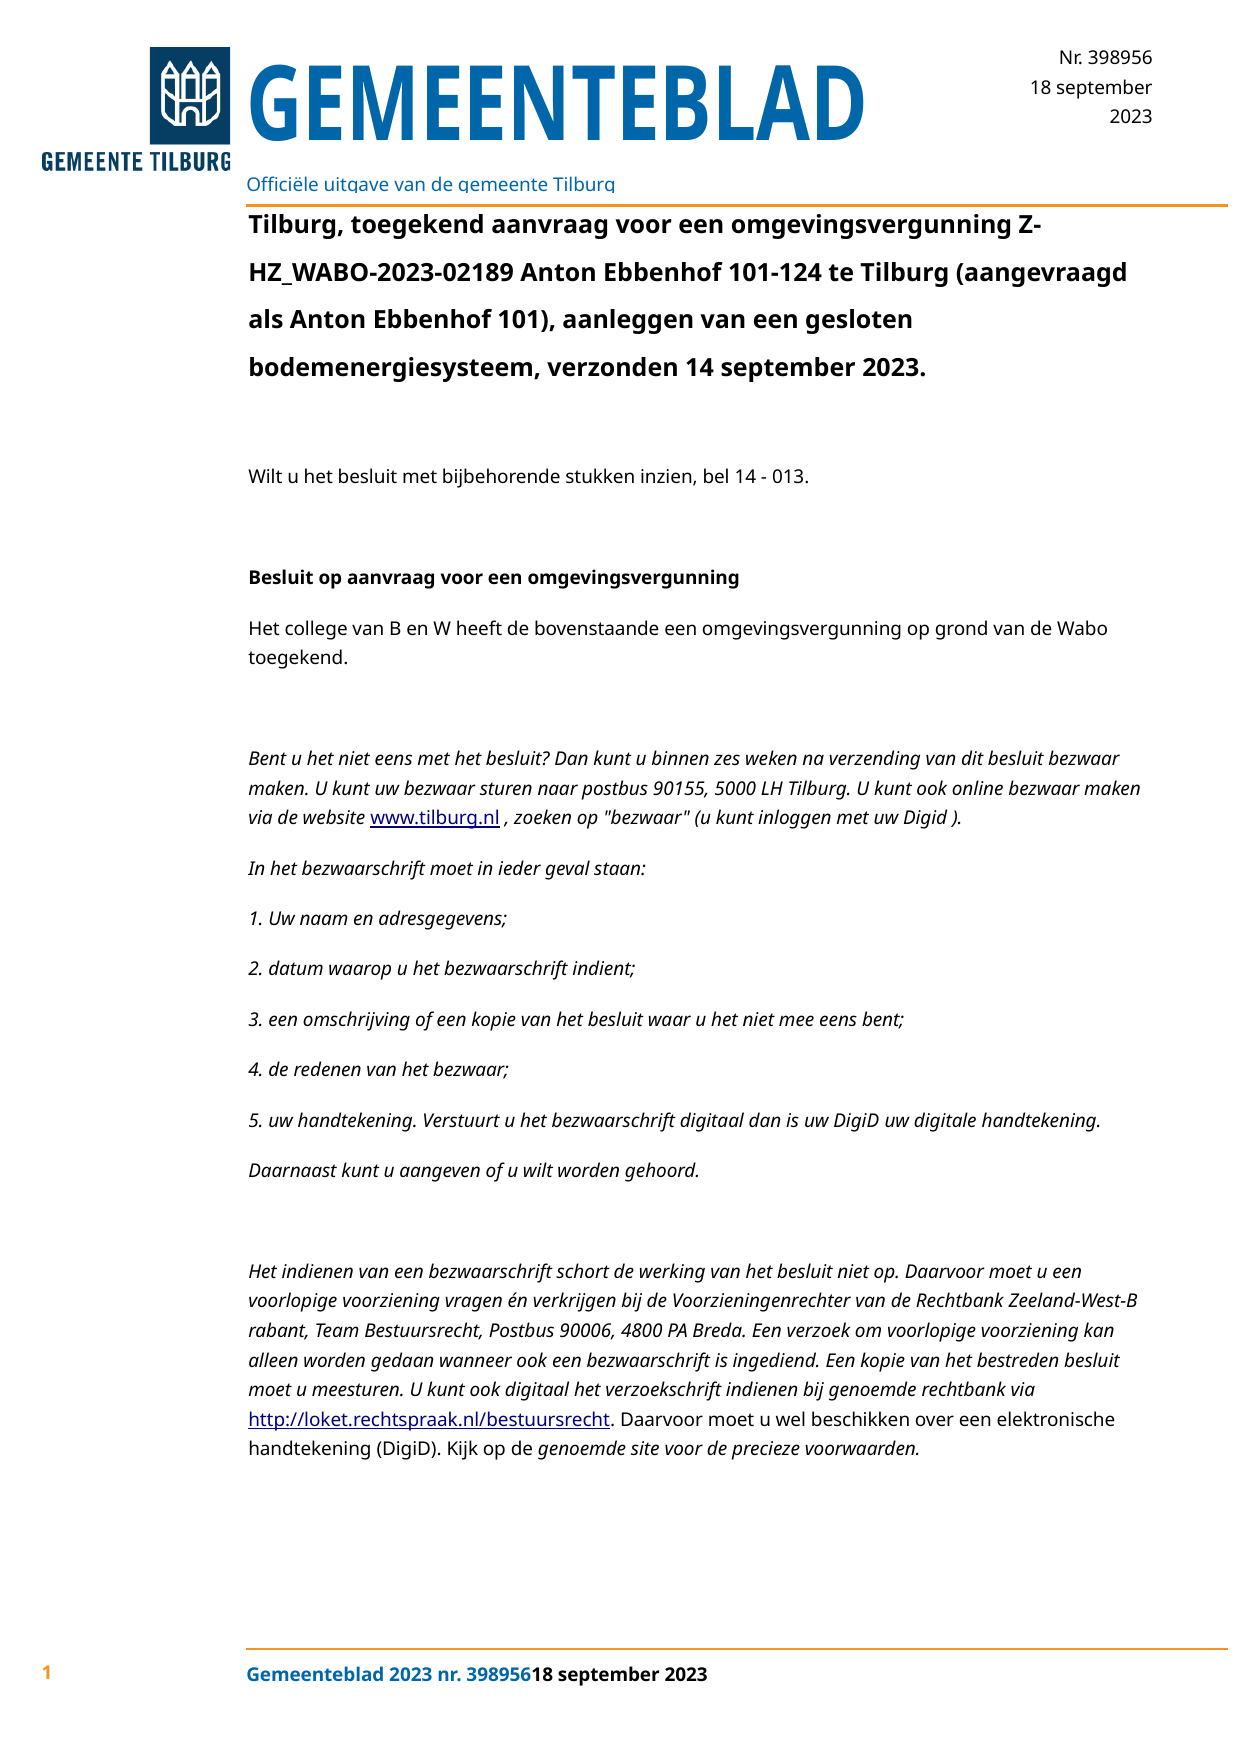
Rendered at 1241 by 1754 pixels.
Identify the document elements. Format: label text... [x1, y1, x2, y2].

text Daarnaast kunt u aangeven of u wilt worden gehoord. [248, 1157, 1152, 1183]
text 1. Uw naam en adresgegevens; [248, 905, 1152, 931]
text Het indienen van een bezwaarschrift schort de werking van het besluit niet op. Daarvoor moet u een voorlopige voorziening vragen én verkrijgen bij de Voorzieningenrechter van de Rechtbank Zeeland-West-B rabant, Team Bestuursrecht, Postbus 90006, 4800 PA Breda. Een verzoek om voorlopige voorziening kan alleen worden gedaan wanneer ook een bezwaarschrift is ingediend. Een kopie van het bestreden besluit moet u meesturen. U kunt ook digitaal het verzoekschrift indienen bij genoemde rechtbank via http://loket.rechtspraak.nl/bestuursrecht. Daarvoor moet u wel beschikken over een elektronische handtekening (DigiD). Kijk op de genoemde site voor de precieze voorwaarden. [248, 1258, 1152, 1461]
text Besluit op aanvraag voor een omgevingsvergunning [248, 564, 1152, 590]
text 3. een omschrijving of een kopie van het besluit waar u het niet mee eens bent; [248, 1006, 1152, 1032]
text Het college van B en W heeft de bovenstaande een omgevingsvergunning op grond van de Wabo toegekend. [248, 615, 1152, 670]
text 5. uw handtekening. Verstuurt u het bezwaarschrift digitaal dan is uw DigiD uw digitale handtekening. [248, 1107, 1152, 1133]
text Bent u het niet eens met het besluit? Dan kunt u binnen zes weken na verzending van dit besluit bezwaar maken. U kunt uw bezwaar sturen naar postbus 90155, 5000 LH Tilburg. U kunt ook online bezwaar maken via de website www.tilburg.nl , zoeken op "bezwaar" (u kunt inloggen met uw Digid ). [248, 745, 1152, 830]
picture [41, 47, 231, 172]
text 2. datum waarop u het bezwaarschrift indient; [248, 956, 1152, 981]
text Tilburg, toegekend aanvraag voor een omgevingsvergunning Z-HZ_WABO-2023-02189 Anton Ebbenhof 101-124 te Tilburg (aangevraagd als Anton Ebbenhof 101), aanleggen van een gesloten bodemenergiesysteem, verzonden 14 september 2023. [248, 207, 1152, 384]
text In het bezwaarschrift moet in ieder geval staan: [248, 855, 1152, 881]
text 4. de redenen van het bezwaar; [248, 1056, 1152, 1082]
text Wilt u het besluit met bijbehorende stukken inzien, bel 14 - 013. [248, 463, 1152, 489]
